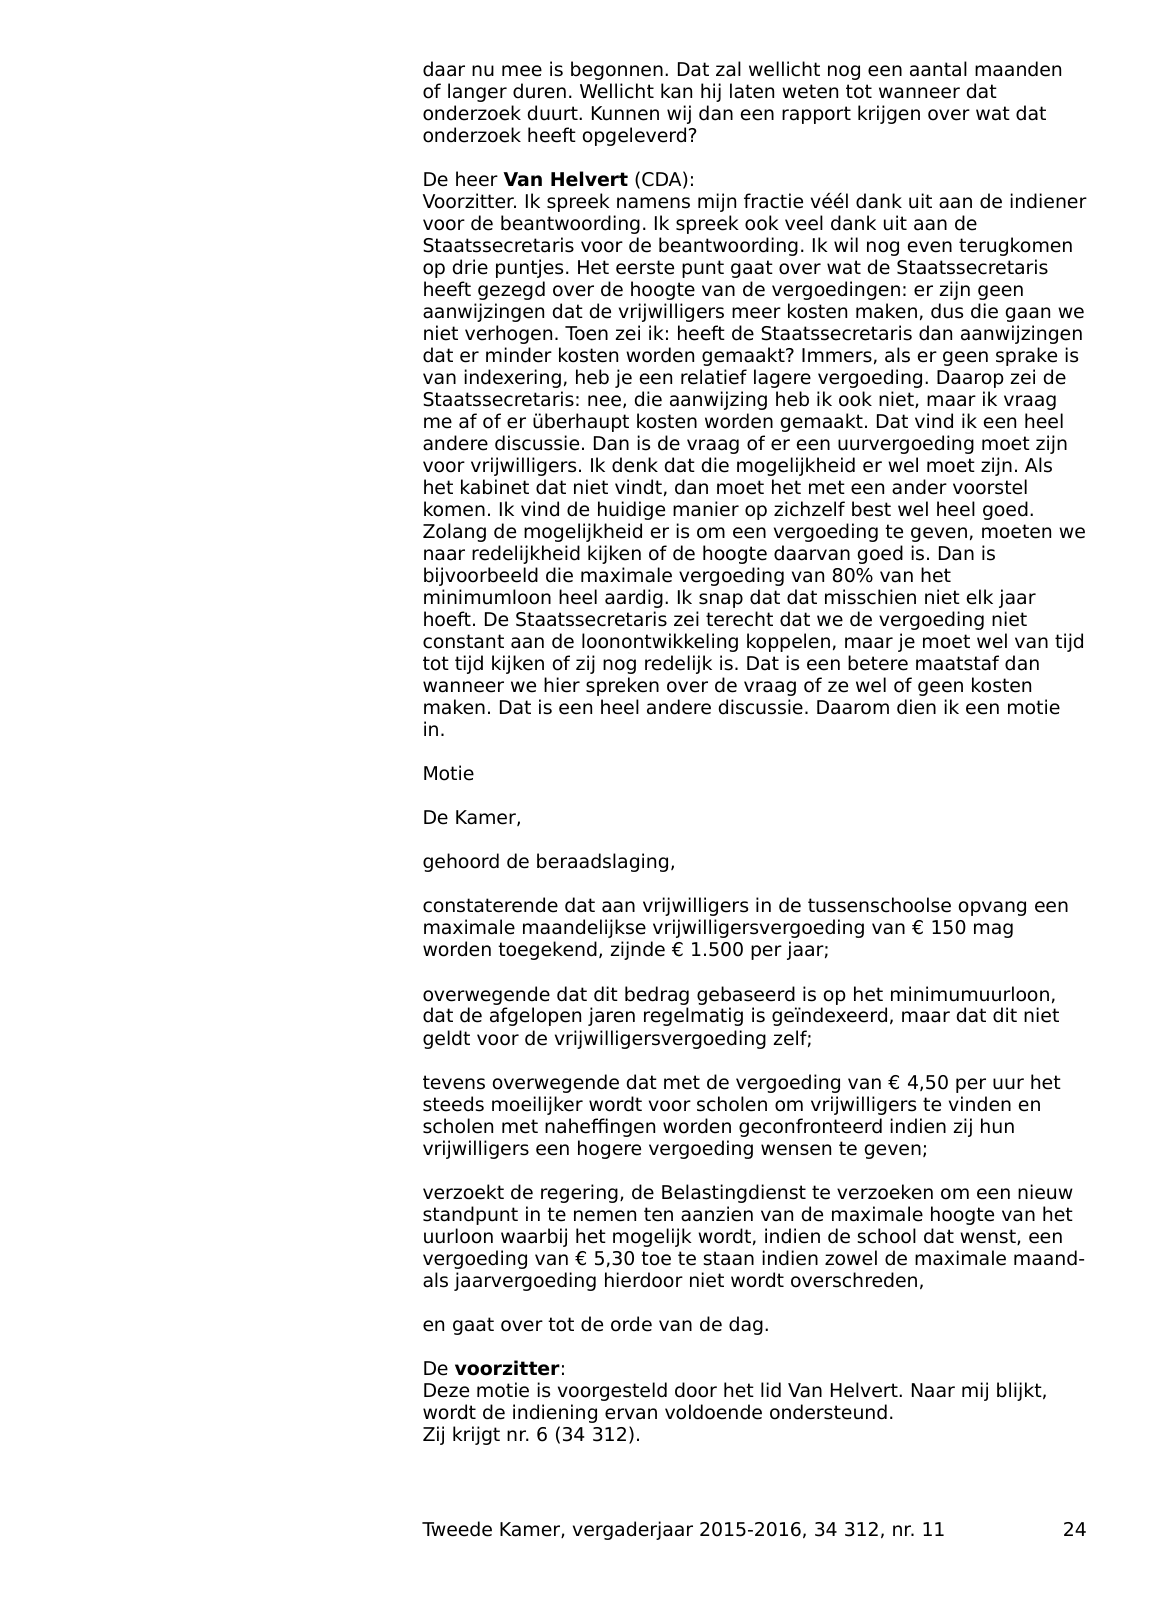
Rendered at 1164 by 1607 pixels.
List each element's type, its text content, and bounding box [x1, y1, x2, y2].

text De Kamer, [422, 807, 1087, 829]
text De heer Van Helvert (CDA): [422, 169, 1087, 191]
text De voorzitter: [422, 1358, 1087, 1380]
text en gaat over tot de orde van de dag. [422, 1314, 1087, 1336]
text Deze motie is voorgesteld door het lid Van Helvert. Naar mij blijkt, wordt de indiening ervan voldoende ondersteund. [422, 1380, 1087, 1424]
text constaterende dat aan vrijwilligers in de tussenschoolse opvang een maximale maandelijkse vrijwilligersvergoeding van € 150 mag worden toegekend, zijnde € 1.500 per jaar; [422, 895, 1087, 961]
text overwegende dat dit bedrag gebaseerd is op het minimumuurloon, dat de afgelopen jaren regelmatig is geïndexeerd, maar dat dit niet geldt voor de vrijwilligersvergoeding zelf; [422, 983, 1087, 1049]
text Zij krijgt nr. 6 (34 312). [422, 1424, 1087, 1446]
text daar nu mee is begonnen. Dat zal wellicht nog een aantal maanden of langer duren. Wellicht kan hij laten weten tot wanneer dat onderzoek duurt. Kunnen wij dan een rapport krijgen over wat dat onderzoek heeft opgeleverd? [422, 59, 1087, 147]
text Motie [422, 763, 1087, 785]
text verzoekt de regering, de Belastingdienst te verzoeken om een nieuw standpunt in te nemen ten aanzien van de maximale hoogte van het uurloon waarbij het mogelijk wordt, indien de school dat wenst, een vergoeding van € 5,30 toe te staan indien zowel de maximale maand- als jaarvergoeding hierdoor niet wordt overschreden, [422, 1182, 1087, 1292]
text Voorzitter. Ik spreek namens mijn fractie véél dank uit aan de indiener voor de beantwoording. Ik spreek ook veel dank uit aan de Staatssecretaris voor de beantwoording. Ik wil nog even terugkomen op drie puntjes. Het eerste punt gaat over wat de Staatssecretaris heeft gezegd over de hoogte van de vergoedingen: er zijn geen aanwijzingen dat de vrijwilligers meer kosten maken, dus die gaan we niet verhogen. Toen zei ik: heeft de Staatssecretaris dan aanwijzingen dat er minder kosten worden gemaakt? Immers, als er geen sprake is van indexering, heb je een relatief lagere vergoeding. Daarop zei de Staatssecretaris: nee, die aanwijzing heb ik ook niet, maar ik vraag me af of er überhaupt kosten worden gemaakt. Dat vind ik een heel andere discussie. Dan is de vraag of er een uurvergoeding moet zijn voor vrijwilligers. Ik denk dat die mogelijkheid er wel moet zijn. Als het kabinet dat niet vindt, dan moet het met een ander voorstel komen. Ik vind de huidige manier op zichzelf best wel heel goed. Zolang de mogelijkheid er is om een vergoeding te geven, moeten we naar redelijkheid kijken of de hoogte daarvan goed is. Dan is bijvoorbeeld die maximale vergoeding van 80% van het minimumloon heel aardig. Ik snap dat dat misschien niet elk jaar hoeft. De Staatssecretaris zei terecht dat we de vergoeding niet constant aan de loonontwikkeling koppelen, maar je moet wel van tijd tot tijd kijken of zij nog redelijk is. Dat is een betere maatstaf dan wanneer we hier spreken over de vraag of ze wel of geen kosten maken. Dat is een heel andere discussie. Daarom dien ik een motie in. [422, 191, 1087, 741]
text tevens overwegende dat met de vergoeding van € 4,50 per uur het steeds moeilijker wordt voor scholen om vrijwilligers te vinden en scholen met naheffingen worden geconfronteerd indien zij hun vrijwilligers een hogere vergoeding wensen te geven; [422, 1072, 1087, 1159]
text gehoord de beraadslaging, [422, 851, 1087, 873]
